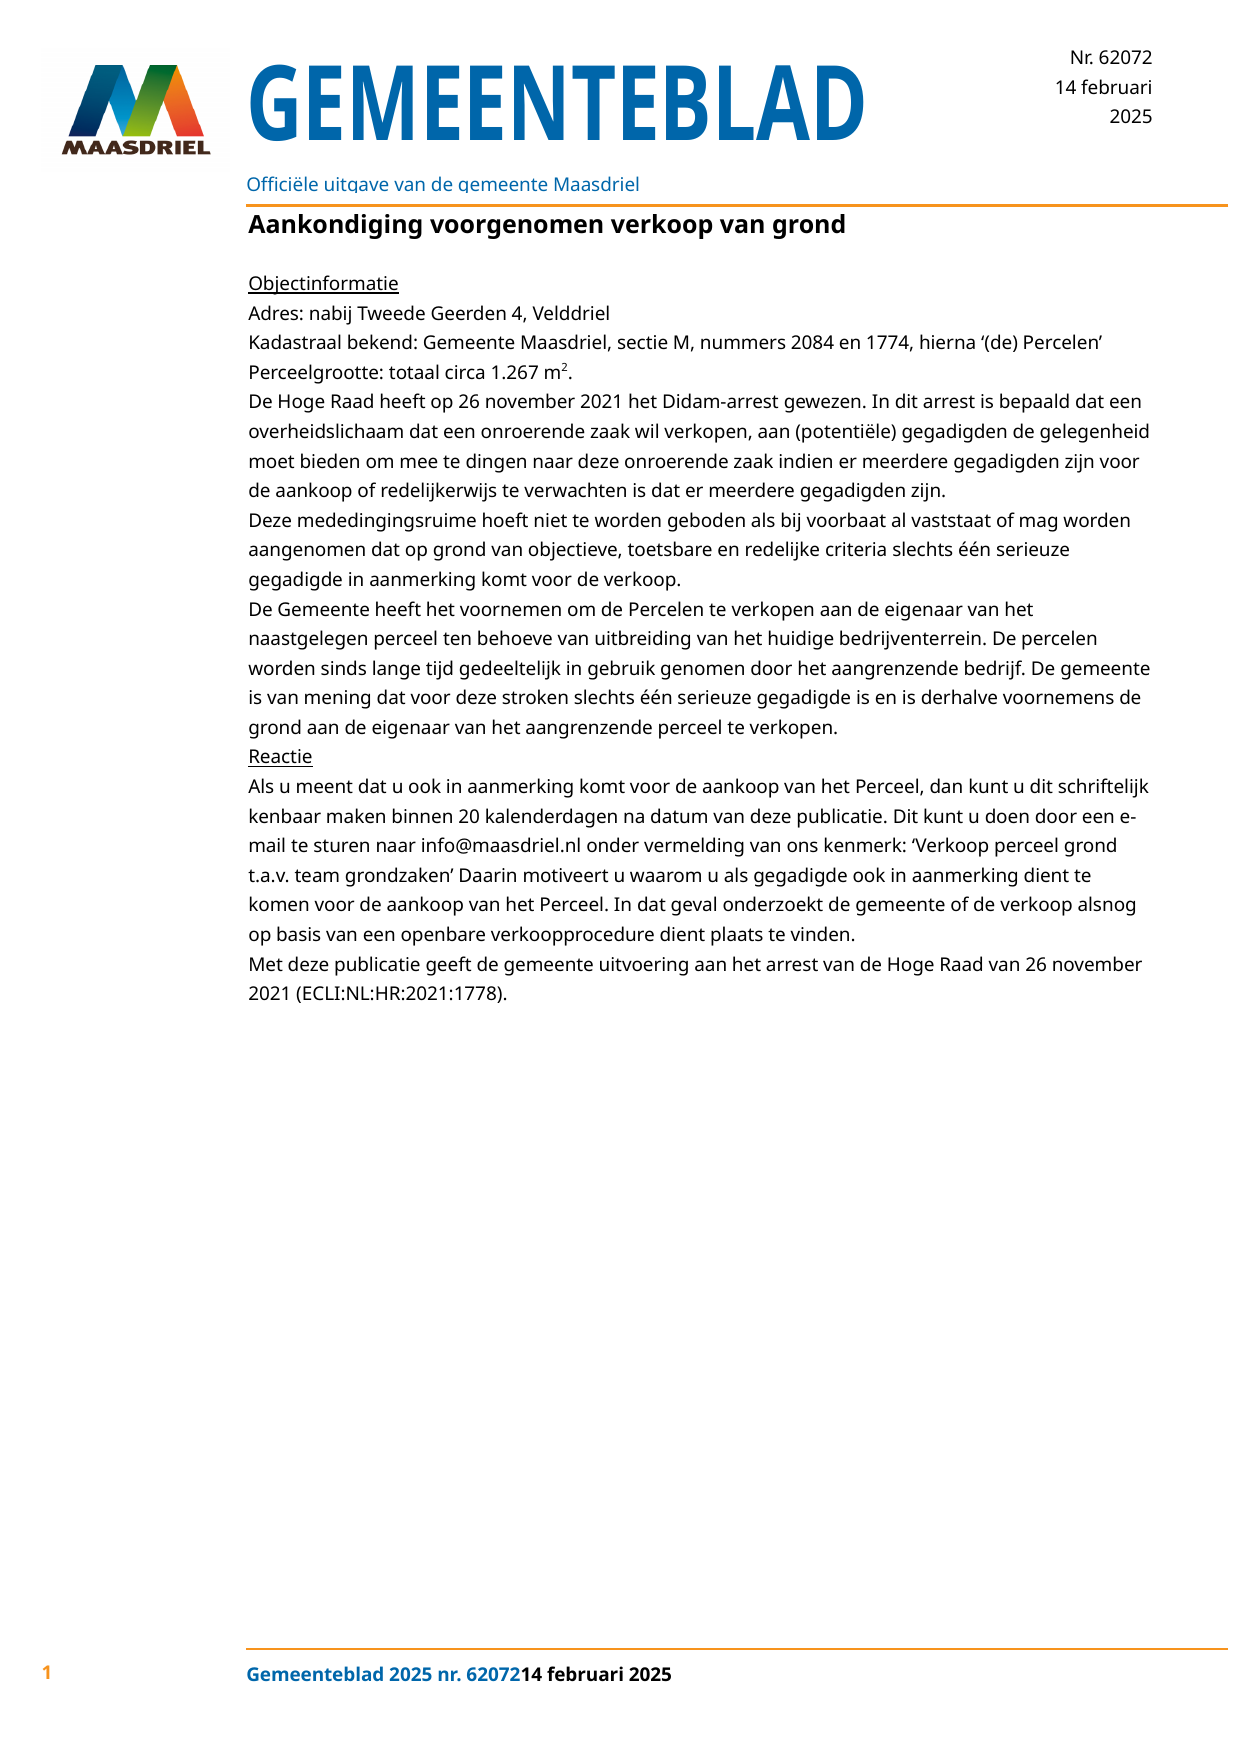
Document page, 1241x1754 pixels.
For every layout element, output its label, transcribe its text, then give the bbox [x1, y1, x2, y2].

text Als u meent dat u ook in aanmerking komt voor de aankoop van het Perceel, dan kunt u dit schriftelijk kenbaar maken binnen 20 kalenderdagen na datum van deze publicatie. Dit kunt u doen door een e-mail te sturen naar info@maasdriel.nl onder vermelding van ons kenmerk: ‘Verkoop perceel grond t.a.v. team grondzaken’ Daarin motiveert u waarom u als gegadigde ook in aanmerking dient te komen voor de aankoop van het Perceel. In dat geval onderzoekt de gemeente of de verkoop alsnog op basis van een openbare verkoopprocedure dient plaats te vinden. [248, 773, 1152, 947]
text Aankondiging voorgenomen verkoop van grond [248, 207, 1152, 241]
text Met deze publicatie geeft de gemeente uitvoering aan het arrest van de Hoge Raad van 26 november 2021 (ECLI:NL:HR:2021:1778). [248, 951, 1152, 1006]
picture [41, 47, 231, 172]
text Kadastraal bekend: Gemeente Maasdriel, sectie M, nummers 2084 en 1774, hierna ‘(de) Percelen’ [248, 329, 1152, 355]
text Perceelgrootte: totaal circa 1.267 m2. [248, 359, 1152, 385]
text Objectinformatie [248, 270, 1152, 296]
text Adres: nabij Tweede Geerden 4, Velddriel [248, 300, 1152, 326]
text Reactie [248, 744, 1152, 769]
text De Gemeente heeft het voornemen om de Percelen te verkopen aan de eigenaar van het naastgelegen perceel ten behoeve van uitbreiding van het huidige bedrijventerrein. De percelen worden sinds lange tijd gedeeltelijk in gebruik genomen door het aangrenzende bedrijf. De gemeente is van mening dat voor deze stroken slechts één serieuze gegadigde is en is derhalve voornemens de grond aan de eigenaar van het aangrenzende perceel te verkopen. [248, 596, 1152, 740]
text Deze mededingingsruime hoeft niet te worden geboden als bij voorbaat al vaststaat of mag worden aangenomen dat op grond van objectieve, toetsbare en redelijke criteria slechts één serieuze gegadigde in aanmerking komt voor de verkoop. [248, 507, 1152, 592]
text De Hoge Raad heeft op 26 november 2021 het Didam-arrest gewezen. In dit arrest is bepaald dat een overheidslichaam dat een onroerende zaak wil verkopen, aan (potentiële) gegadigden de gelegenheid moet bieden om mee te dingen naar deze onroerende zaak indien er meerdere gegadigden zijn voor de aankoop of redelijkerwijs te verwachten is dat er meerdere gegadigden zijn. [248, 389, 1152, 503]
